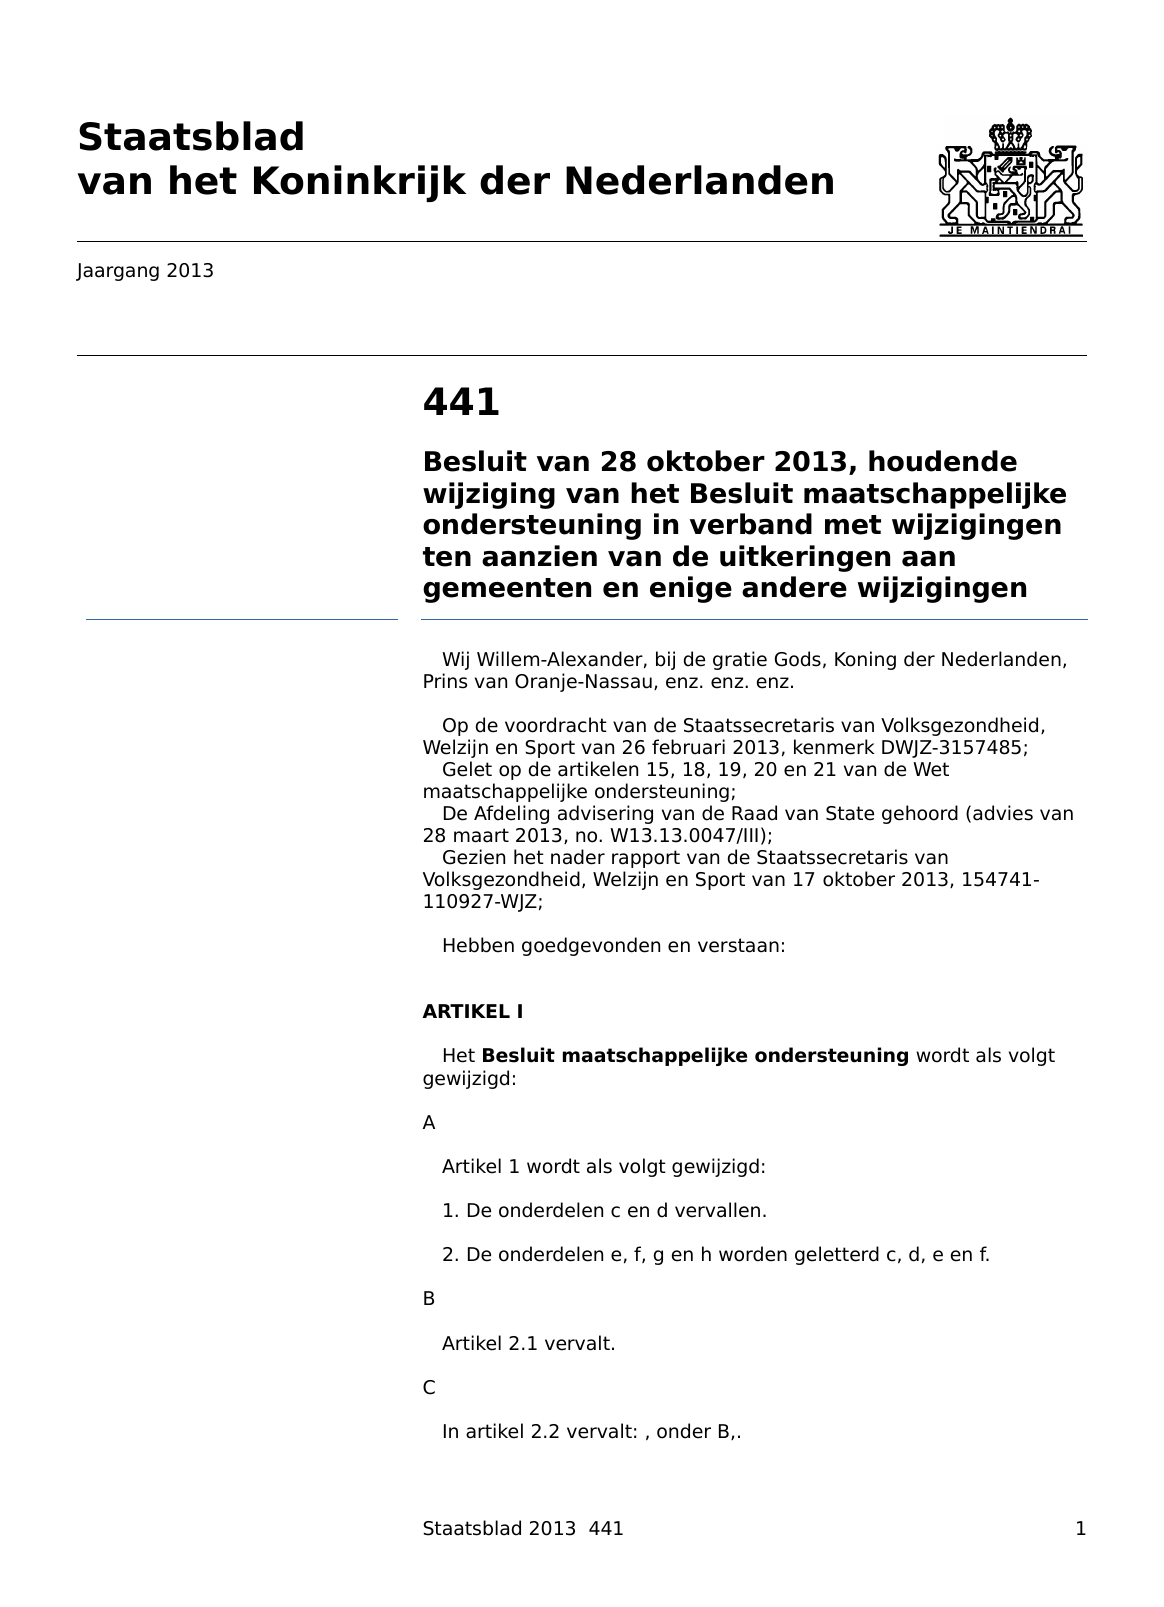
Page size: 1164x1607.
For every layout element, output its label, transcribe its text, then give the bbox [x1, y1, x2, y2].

text De Afdeling advisering van de Raad van State gehoord (advies van 28 maart 2013, no. W13.13.0047/III); [422, 803, 1087, 847]
text Op de voordracht van de Staatssecretaris van Volksgezondheid, Welzijn en Sport van 26 februari 2013, kenmerk DWJZ-3157485; [422, 715, 1087, 759]
text Artikel 1 wordt als volgt gewijzigd: [422, 1156, 1087, 1178]
subtitle 441 [422, 381, 1087, 424]
text C [422, 1377, 1087, 1398]
text Wij Willem-Alexander, bij de gratie Gods, Koning der Nederlanden, Prins van Oranje-Nassau, enz. enz. enz. [422, 649, 1087, 693]
text Gezien het nader rapport van de Staatssecretaris van Volksgezondheid, Welzijn en Sport van 17 oktober 2013, 154741-110927-WJZ; [422, 847, 1087, 913]
text Hebben goedgevonden en verstaan: [422, 935, 1087, 957]
subtitle ARTIKEL I [422, 1001, 1087, 1023]
text Het Besluit maatschappelijke ondersteuning wordt als volgt gewijzigd: [422, 1045, 1087, 1089]
text In artikel 2.2 vervalt: , onder B,. [422, 1421, 1087, 1443]
text Artikel 2.1 vervalt. [422, 1332, 1087, 1354]
picture [936, 115, 1087, 240]
text 1. De onderdelen c en d vervallen. [422, 1200, 1087, 1222]
text B [422, 1288, 1087, 1310]
table_cell Jaargang 2013 [77, 242, 1087, 355]
text Besluit van 28 oktober 2013, houdende wijziging van het Besluit maatschappelijke ondersteuning in verband met wijzigingen ten aanzien van de uitkeringen aan gemeenten en enige andere wijzigingen [422, 447, 1087, 604]
text Gelet op de artikelen 15, 18, 19, 20 en 21 van de Wet maatschappelijke ondersteuning; [422, 759, 1087, 803]
table_header Staatsblad van het Koninkrijk der Nederlanden [77, 100, 886, 241]
text 2. De onderdelen e, f, g en h worden geletterd c, d, e en f. [422, 1244, 1087, 1266]
text A [422, 1112, 1087, 1133]
table_header [886, 100, 1087, 241]
